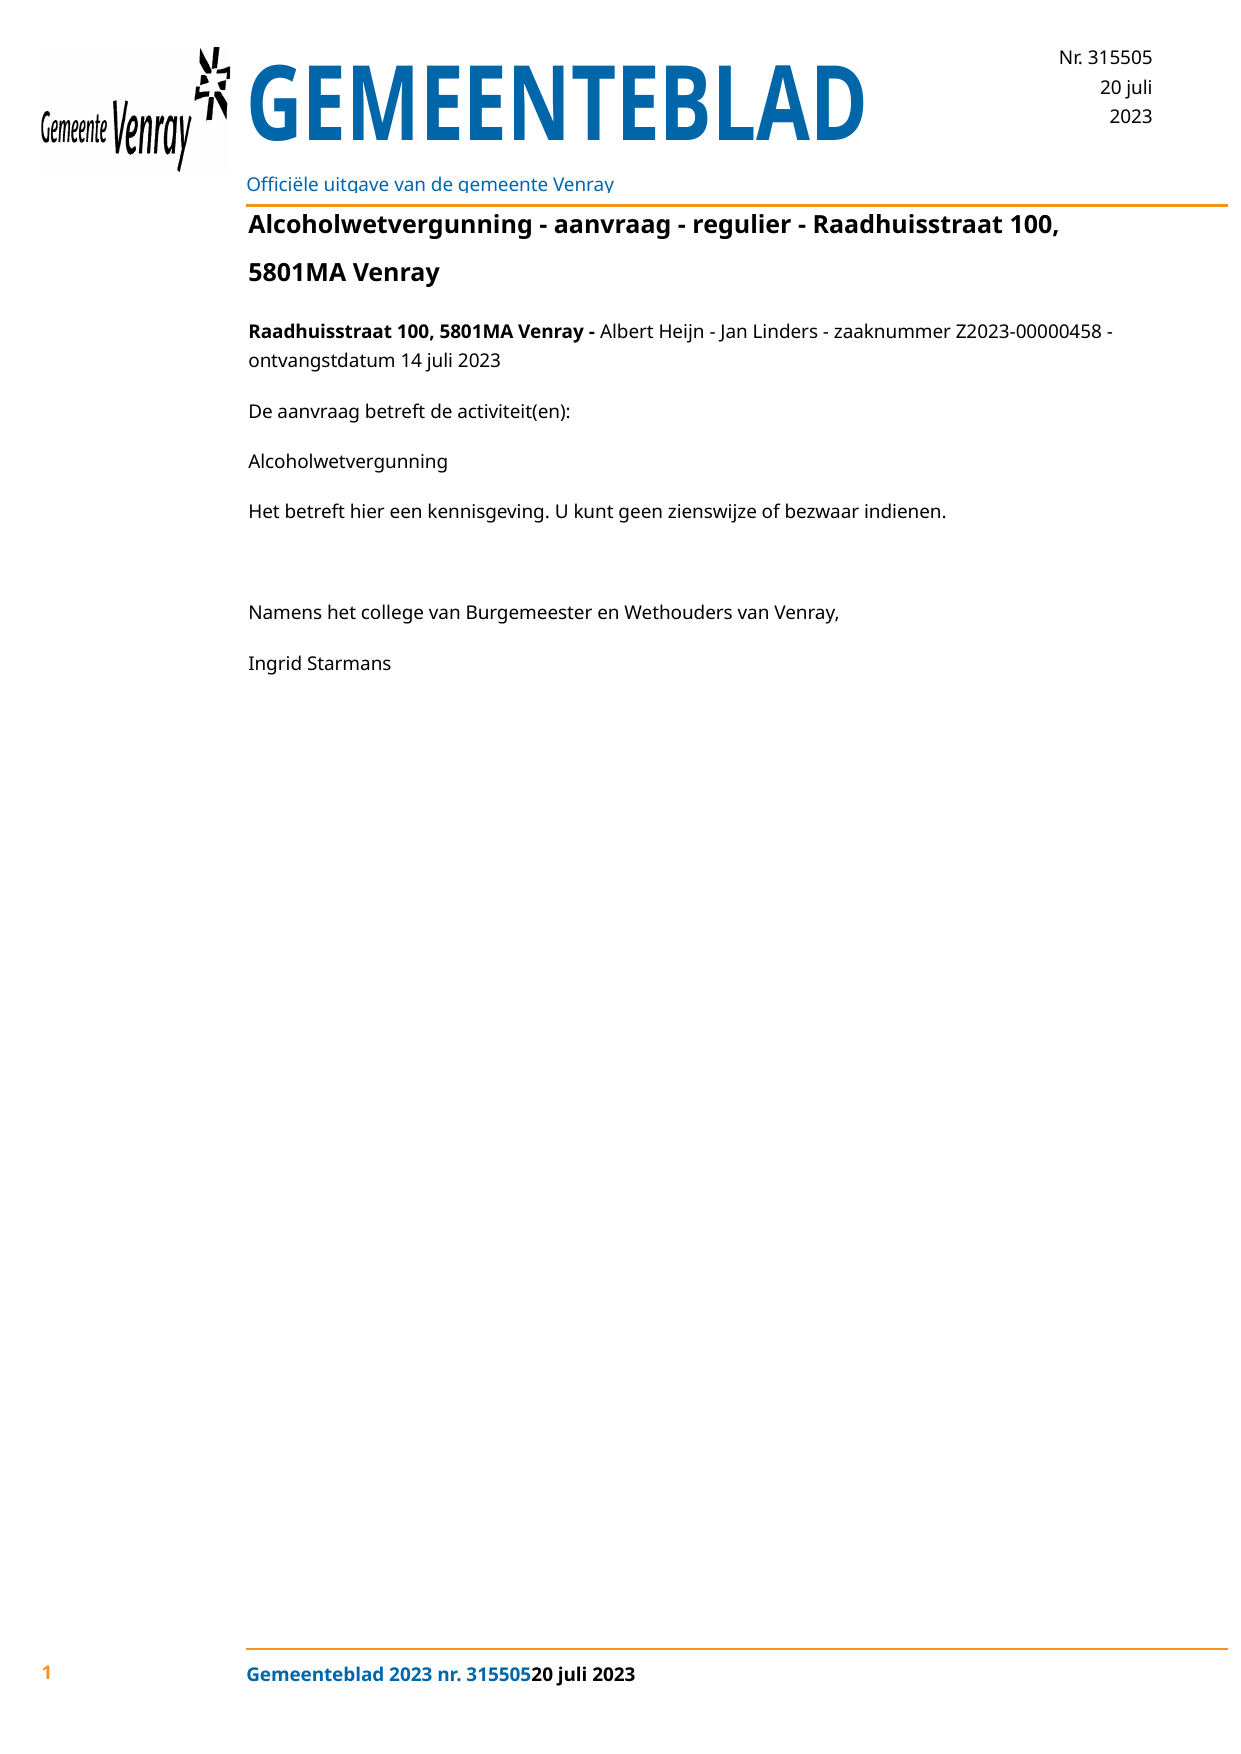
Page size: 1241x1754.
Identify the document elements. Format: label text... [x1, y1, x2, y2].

text De aanvraag betreft de activiteit(en): [248, 398, 1152, 424]
text Namens het college van Burgemeester en Wethouders van Venray, [248, 599, 1152, 625]
text Het betreft hier een kennisgeving. U kunt geen zienswijze of bezwaar indienen. [248, 499, 1152, 524]
text Ingrid Starmans [248, 650, 1152, 676]
text Alcoholwetvergunning [248, 448, 1152, 474]
picture [41, 47, 231, 172]
text Alcoholwetvergunning - aanvraag - regulier - Raadhuisstraat 100, 5801MA Venray [248, 207, 1152, 288]
text Raadhuisstraat 100, 5801MA Venray - Albert Heijn - Jan Linders - zaaknummer Z2023-00000458 - ontvangstdatum 14 juli 2023 [248, 318, 1152, 373]
